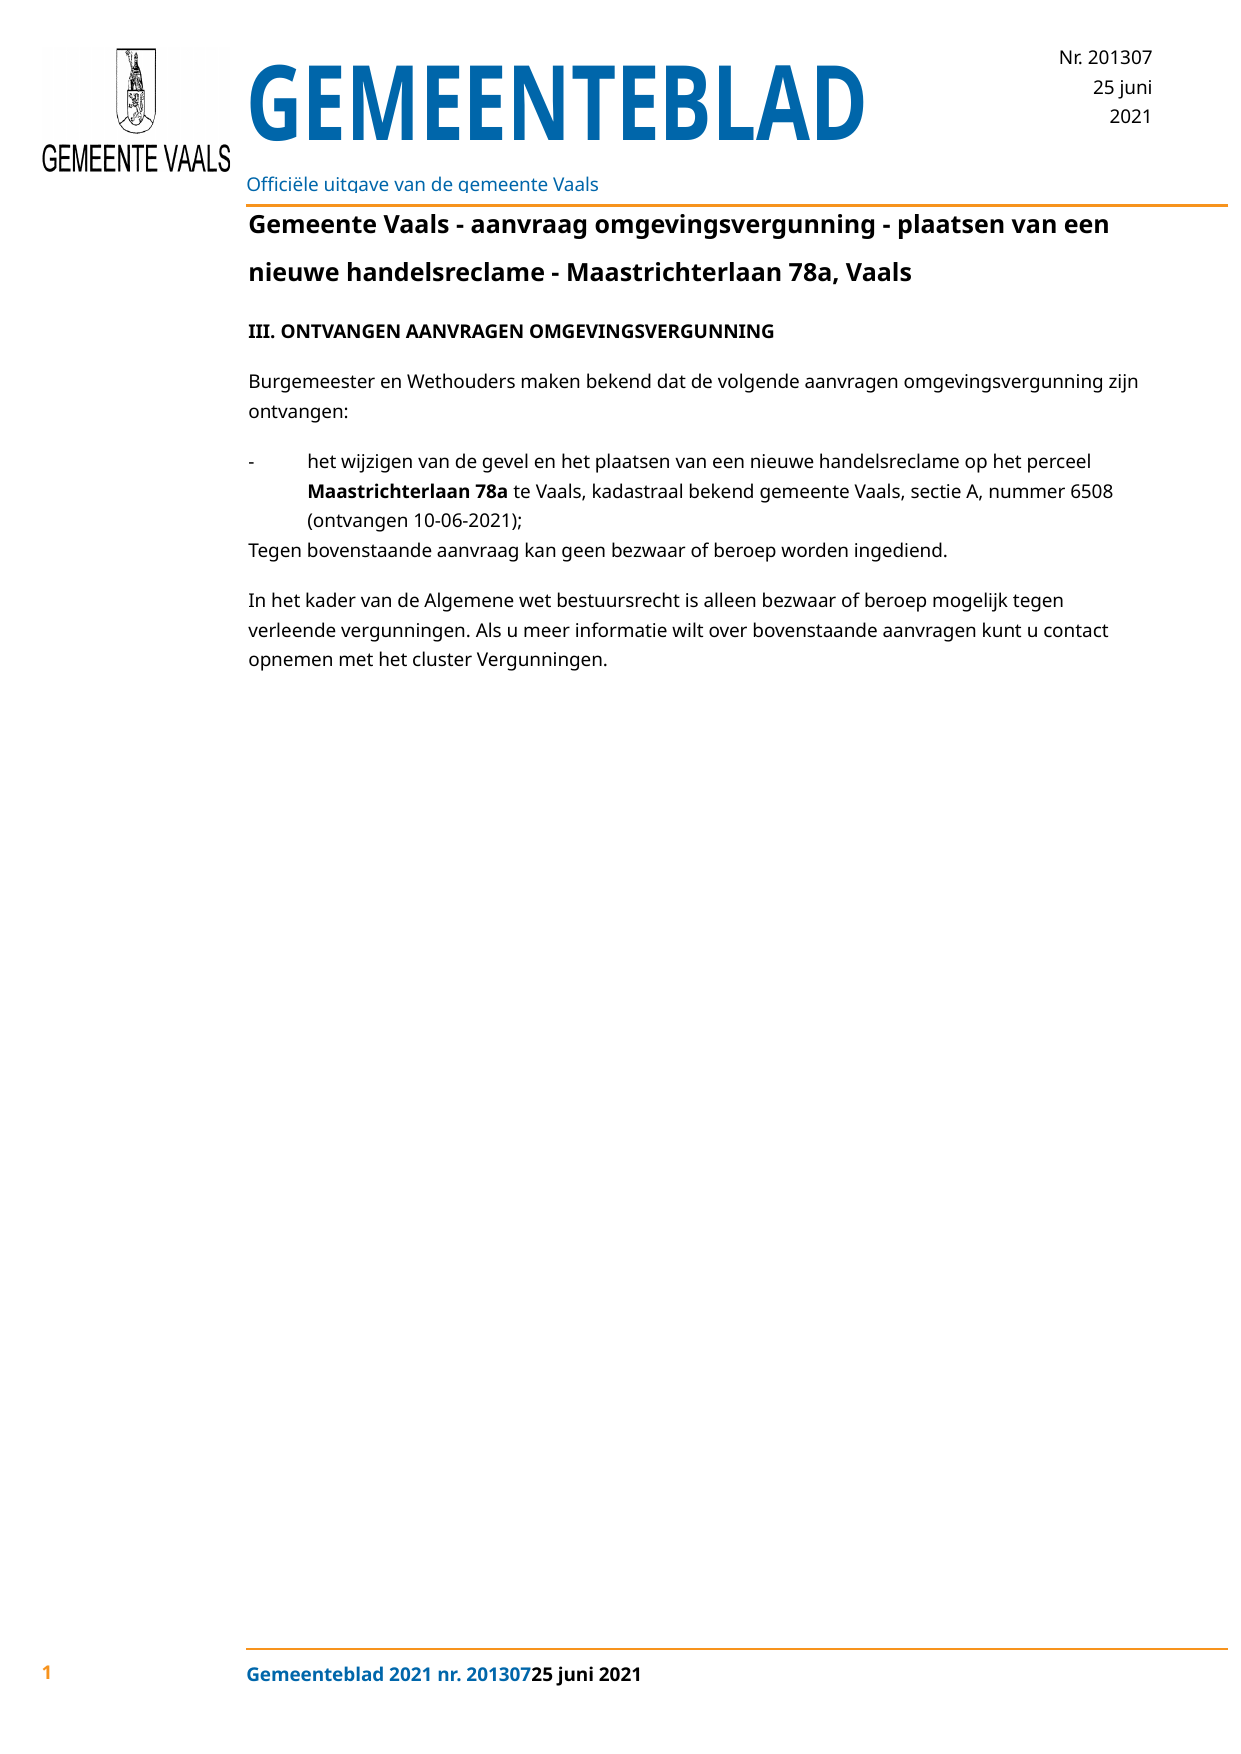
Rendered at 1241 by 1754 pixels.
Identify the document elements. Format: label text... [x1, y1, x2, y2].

text Gemeente Vaals - aanvraag omgevingsvergunning - plaatsen van een nieuwe handelsreclame - Maastrichterlaan 78a, Vaals [248, 207, 1152, 288]
text In het kader van de Algemene wet bestuursrecht is alleen bezwaar of beroep mogelijk tegen verleende vergunningen. Als u meer informatie wilt over bovenstaande aanvragen kunt u contact opnemen met het cluster Vergunningen. [248, 587, 1152, 672]
text III. ONTVANGEN AANVRAGEN OMGEVINGSVERGUNNING [248, 318, 1152, 344]
text Tegen bovenstaande aanvraag kan geen bezwaar of beroep worden ingediend. [248, 537, 1152, 563]
text Burgemeester en Wethouders maken bekend dat de volgende aanvragen omgevingsvergunning zijn ontvangen: [248, 368, 1152, 424]
picture [41, 47, 231, 172]
list het wijzigen van de gevel en het plaatsen van een nieuwe handelsreclame op het perceel Maastrichterlaan 78a te Vaals, kadastraal bekend gemeente Vaals, sectie A, nummer 6508 (ontvangen 10-06-2021); [248, 448, 1152, 533]
